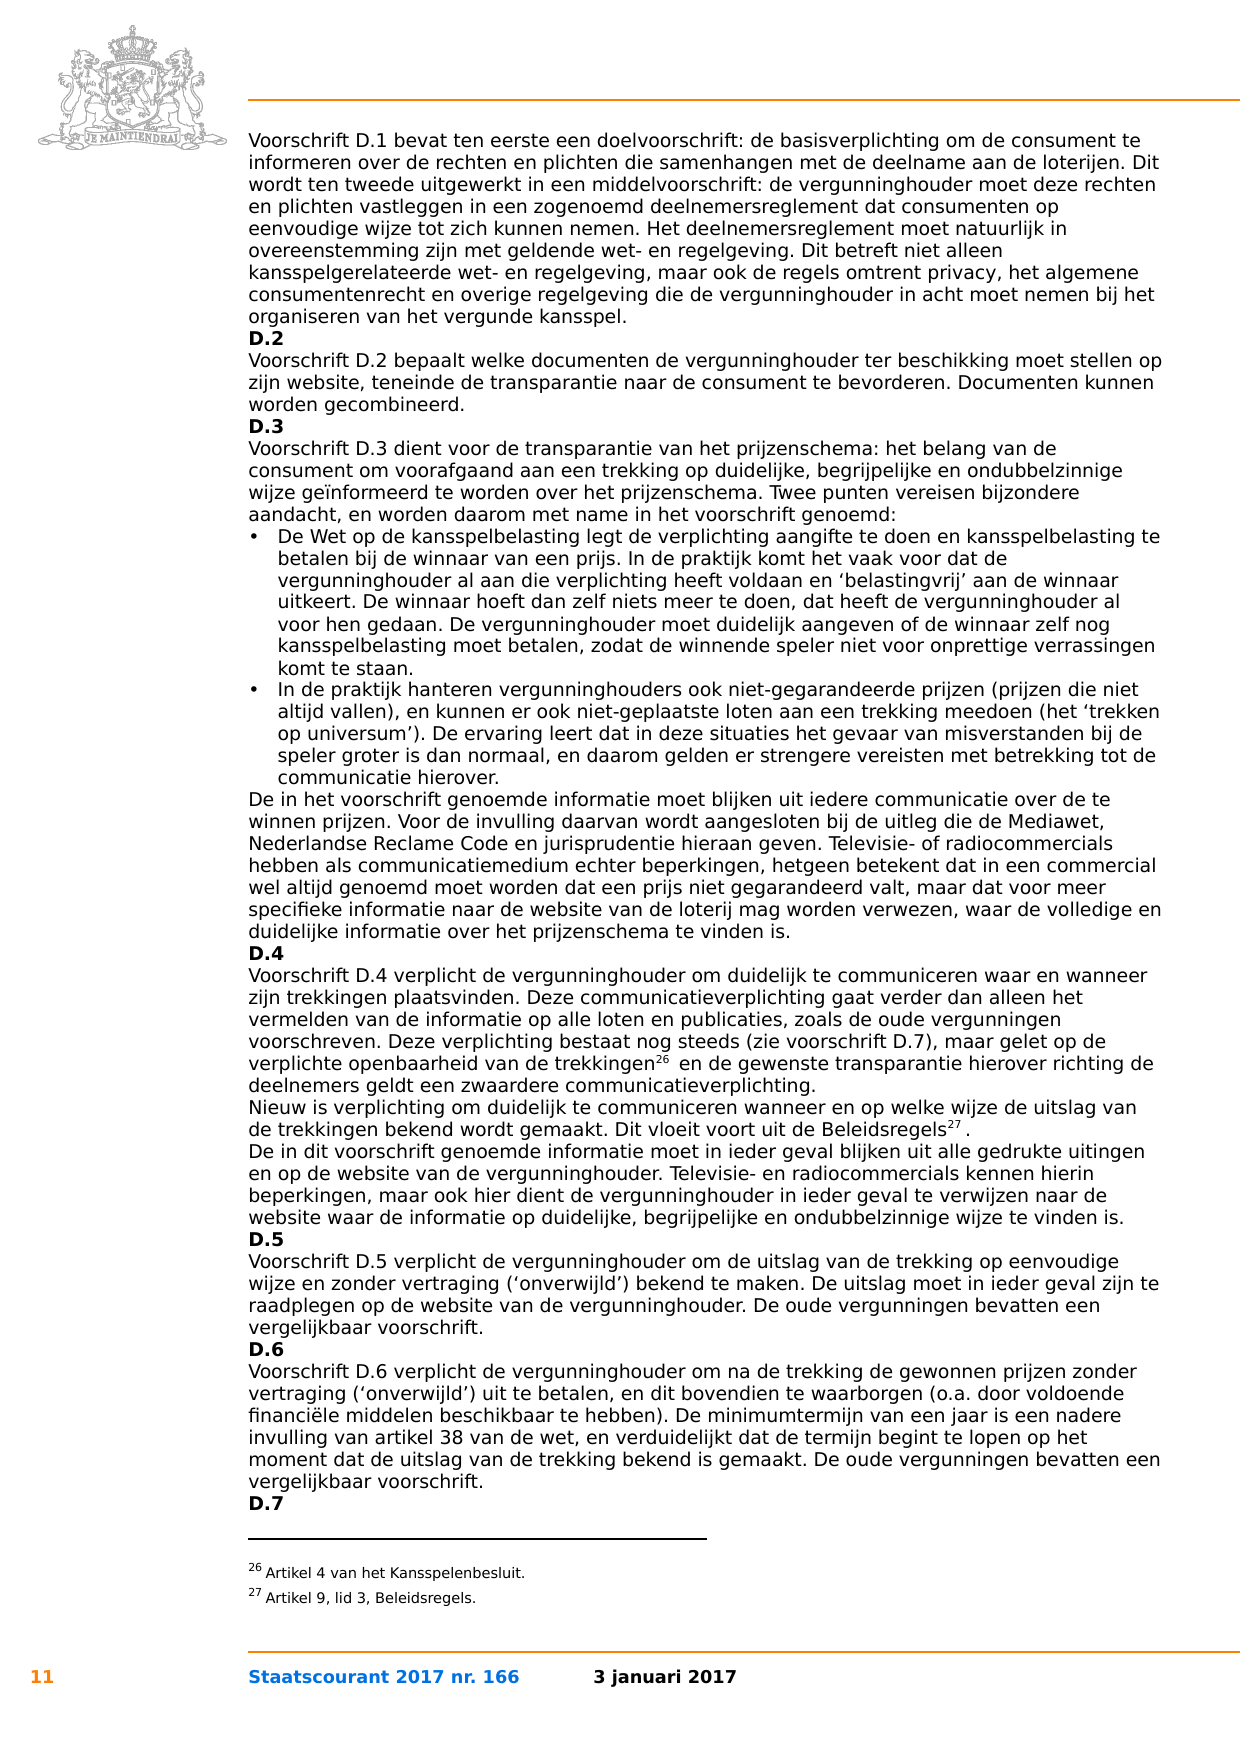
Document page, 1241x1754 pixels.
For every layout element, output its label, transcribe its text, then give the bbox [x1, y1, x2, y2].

text D.7 [248, 1493, 1163, 1514]
text Voorschrift D.1 bevat ten eerste een doelvoorschrift: de basisverplichting om de consument te informeren over de rechten en plichten die samenhangen met de deelname aan de loterijen. Dit wordt ten tweede uitgewerkt in een middelvoorschrift: de vergunninghouder moet deze rechten en plichten vastleggen in een zogenoemd deelnemersreglement dat consumenten op eenvoudige wijze tot zich kunnen nemen. Het deelnemersreglement moet natuurlijk in overeenstemming zijn met geldende wet- en regelgeving. Dit betreft niet alleen kansspelgerelateerde wet- en regelgeving, maar ook de regels omtrent privacy, het algemene consumentenrecht en overige regelgeving die de vergunninghouder in acht moet nemen bij het organiseren van het vergunde kansspel. [248, 130, 1163, 328]
text • In de praktijk hanteren vergunninghouders ook niet-gegarandeerde prijzen (prijzen die niet altijd vallen), en kunnen er ook niet-geplaatste loten aan een trekking meedoen (het ‘trekken op universum’). De ervaring leert dat in deze situaties het gevaar van misverstanden bij de speler groter is dan normaal, en daarom gelden er strengere vereisten met betrekking tot de communicatie hierover. [248, 679, 1163, 789]
text Nieuw is verplichting om duidelijk te communiceren wanneer en op welke wijze de uitslag van de trekkingen bekend wordt gemaakt. Dit vloeit voort uit de Beleidsregels. [248, 1097, 1163, 1141]
text • De Wet op de kansspelbelasting legt de verplichting aangifte te doen en kansspelbelasting te betalen bij de winnaar van een prijs. In de praktijk komt het vaak voor dat de vergunninghouder al aan die verplichting heeft voldaan en ‘belastingvrij’ aan de winnaar uitkeert. De winnaar hoeft dan zelf niets meer te doen, dat heeft de vergunninghouder al voor hen gedaan. De vergunninghouder moet duidelijk aangeven of de winnaar zelf nog kansspelbelasting moet betalen, zodat de winnende speler niet voor onprettige verrassingen komt te staan. [248, 526, 1163, 679]
text D.6 [248, 1339, 1163, 1361]
text Artikel 9, lid 3, Beleidsregels. [248, 1586, 1163, 1608]
text Voorschrift D.6 verplicht de vergunninghouder om na de trekking de gewonnen prijzen zonder vertraging (‘onverwijld’) uit te betalen, en dit bovendien te waarborgen (o.a. door voldoende financiële middelen beschikbaar te hebben). De minimumtermijn van een jaar is een nadere invulling van artikel 38 van de wet, en verduidelijkt dat de termijn begint te lopen op het moment dat de uitslag van de trekking bekend is gemaakt. De oude vergunningen bevatten een vergelijkbaar voorschrift. [248, 1361, 1163, 1493]
text Voorschrift D.5 verplicht de vergunninghouder om de uitslag van de trekking op eenvoudige wijze en zonder vertraging (‘onverwijld’) bekend te maken. De uitslag moet in ieder geval zijn te raadplegen op de website van de vergunninghouder. De oude vergunningen bevatten een vergelijkbaar voorschrift. [248, 1251, 1163, 1339]
text De in het voorschrift genoemde informatie moet blijken uit iedere communicatie over de te winnen prijzen. Voor de invulling daarvan wordt aangesloten bij de uitleg die de Mediawet, Nederlandse Reclame Code en jurisprudentie hieraan geven. Televisie- of radiocommercials hebben als communicatiemedium echter beperkingen, hetgeen betekent dat in een commercial wel altijd genoemd moet worden dat een prijs niet gegarandeerd valt, maar dat voor meer specifieke informatie naar de website van de loterij mag worden verwezen, waar de volledige en duidelijke informatie over het prijzenschema te vinden is. [248, 789, 1163, 943]
text De in dit voorschrift genoemde informatie moet in ieder geval blijken uit alle gedrukte uitingen en op de website van de vergunninghouder. Televisie- en radiocommercials kennen hierin beperkingen, maar ook hier dient de vergunninghouder in ieder geval te verwijzen naar de website waar de informatie op duidelijke, begrijpelijke en ondubbelzinnige wijze te vinden is. [248, 1141, 1163, 1229]
text D.5 [248, 1229, 1163, 1251]
text D.4 [248, 943, 1163, 965]
text Voorschrift D.4 verplicht de vergunninghouder om duidelijk te communiceren waar en wanneer zijn trekkingen plaatsvinden. Deze communicatieverplichting gaat verder dan alleen het vermelden van de informatie op alle loten en publicaties, zoals de oude vergunningen voorschreven. Deze verplichting bestaat nog steeds (zie voorschrift D.7), maar gelet op de verplichte openbaarheid van de trekkingen en de gewenste transparantie hierover richting de deelnemers geldt een zwaardere communicatieverplichting. [248, 965, 1163, 1097]
text D.2 [248, 328, 1163, 350]
text Voorschrift D.3 dient voor de transparantie van het prijzenschema: het belang van de consument om voorafgaand aan een trekking op duidelijke, begrijpelijke en ondubbelzinnige wijze geïnformeerd te worden over het prijzenschema. Twee punten vereisen bijzondere aandacht, en worden daarom met name in het voorschrift genoemd: [248, 438, 1163, 526]
text Artikel 4 van het Kansspelenbesluit. [248, 1561, 1163, 1583]
picture [38, 25, 227, 150]
text D.3 [248, 416, 1163, 438]
text Voorschrift D.2 bepaalt welke documenten de vergunninghouder ter beschikking moet stellen op zijn website, teneinde de transparantie naar de consument te bevorderen. Documenten kunnen worden gecombineerd. [248, 350, 1163, 416]
